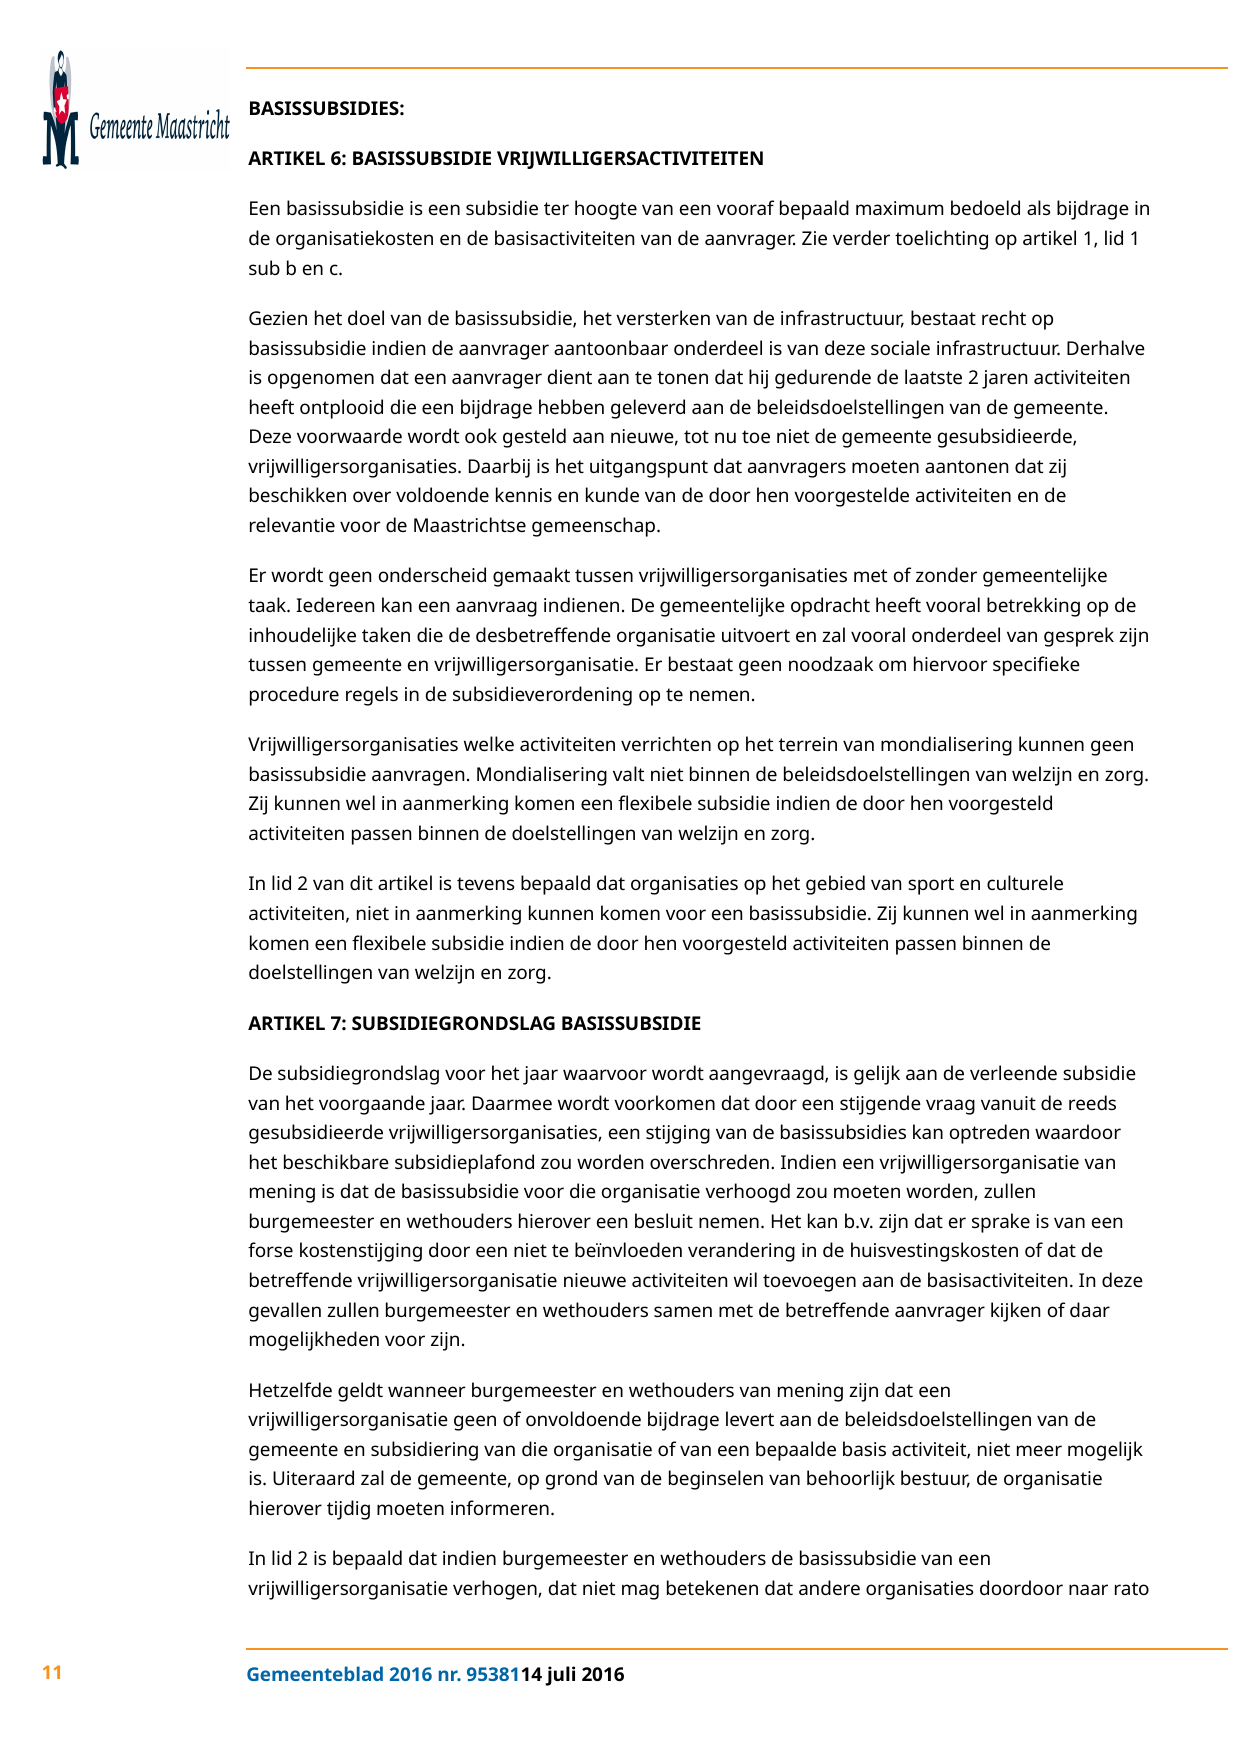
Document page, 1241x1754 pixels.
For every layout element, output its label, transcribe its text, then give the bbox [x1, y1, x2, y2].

text ARTIKEL 6: BASISSUBSIDIE VRIJWILLIGERSACTIVITEITEN [248, 145, 1152, 171]
text Hetzelfde geldt wanneer burgemeester en wethouders van mening zijn dat een vrijwilligersorganisatie geen of onvoldoende bijdrage levert aan de beleidsdoelstellingen van de gemeente en subsidiering van die organisatie of van een bepaalde basis activiteit, niet meer mogelijk is. Uiteraard zal de gemeente, op grond van de beginselen van behoorlijk bestuur, de organisatie hierover tijdig moeten informeren. [248, 1377, 1152, 1521]
text De subsidiegrondslag voor het jaar waarvoor wordt aangevraagd, is gelijk aan de verleende subsidie van het voorgaande jaar. Daarmee wordt voorkomen dat door een stijgende vraag vanuit de reeds gesubsidieerde vrijwilligersorganisaties, een stijging van de basissubsidies kan optreden waardoor het beschikbare subsidieplafond zou worden overschreden. Indien een vrijwilligersorganisatie van mening is dat de basissubsidie voor die organisatie verhoogd zou moeten worden, zullen burgemeester en wethouders hierover een besluit nemen. Het kan b.v. zijn dat er sprake is van een forse kostenstijging door een niet te beïnvloeden verandering in de huisvestingskosten of dat de betreffende vrijwilligersorganisatie nieuwe activiteiten wil toevoegen aan de basisactiviteiten. In deze gevallen zullen burgemeester en wethouders samen met de betreffende aanvrager kijken of daar mogelijkheden voor zijn. [248, 1060, 1152, 1352]
text In lid 2 van dit artikel is tevens bepaald dat organisaties op het gebied van sport en culturele activiteiten, niet in aanmerking kunnen komen voor een basissubsidie. Zij kunnen wel in aanmerking komen een flexibele subsidie indien de door hen voorgesteld activiteiten passen binnen de doelstellingen van welzijn en zorg. [248, 871, 1152, 985]
text In lid 2 is bepaald dat indien burgemeester en wethouders de basissubsidie van een vrijwilligersorganisatie verhogen, dat niet mag betekenen dat andere organisaties doordoor naar rato [248, 1546, 1152, 1601]
text Er wordt geen onderscheid gemaakt tussen vrijwilligersorganisaties met of zonder gemeentelijke taak. Iedereen kan een aanvraag indienen. De gemeentelijke opdracht heeft vooral betrekking op de inhoudelijke taken die de desbetreffende organisatie uitvoert en zal vooral onderdeel van gesprek zijn tussen gemeente en vrijwilligersorganisatie. Er bestaat geen noodzaak om hiervoor specifieke procedure regels in de subsidieverordening op te nemen. [248, 563, 1152, 707]
text ARTIKEL 7: SUBSIDIEGRONDSLAG BASISSUBSIDIE [248, 1010, 1152, 1036]
text BASISSUBSIDIES: [248, 95, 1152, 121]
picture [41, 47, 231, 172]
text Vrijwilligersorganisaties welke activiteiten verrichten op het terrein van mondialisering kunnen geen basissubsidie aanvragen. Mondialisering valt niet binnen de beleidsdoelstellingen van welzijn en zorg. Zij kunnen wel in aanmerking komen een flexibele subsidie indien de door hen voorgesteld activiteiten passen binnen de doelstellingen van welzijn en zorg. [248, 731, 1152, 846]
text Een basissubsidie is een subsidie ter hoogte van een vooraf bepaald maximum bedoeld als bijdrage in de organisatiekosten en de basisactiviteiten van de aanvrager. Zie verder toelichting op artikel 1, lid 1 sub b en c. [248, 196, 1152, 281]
text Gezien het doel van de basissubsidie, het versterken van de infrastructuur, bestaat recht op basissubsidie indien de aanvrager aantoonbaar onderdeel is van deze sociale infrastructuur. Derhalve is opgenomen dat een aanvrager dient aan te tonen dat hij gedurende de laatste 2 jaren activiteiten heeft ontplooid die een bijdrage hebben geleverd aan de beleidsdoelstellingen van de gemeente. Deze voorwaarde wordt ook gesteld aan nieuwe, tot nu toe niet de gemeente gesubsidieerde, vrijwilligersorganisaties. Daarbij is het uitgangspunt dat aanvragers moeten aantonen dat zij beschikken over voldoende kennis en kunde van de door hen voorgestelde activiteiten en de relevantie voor de Maastrichtse gemeenschap. [248, 305, 1152, 538]
